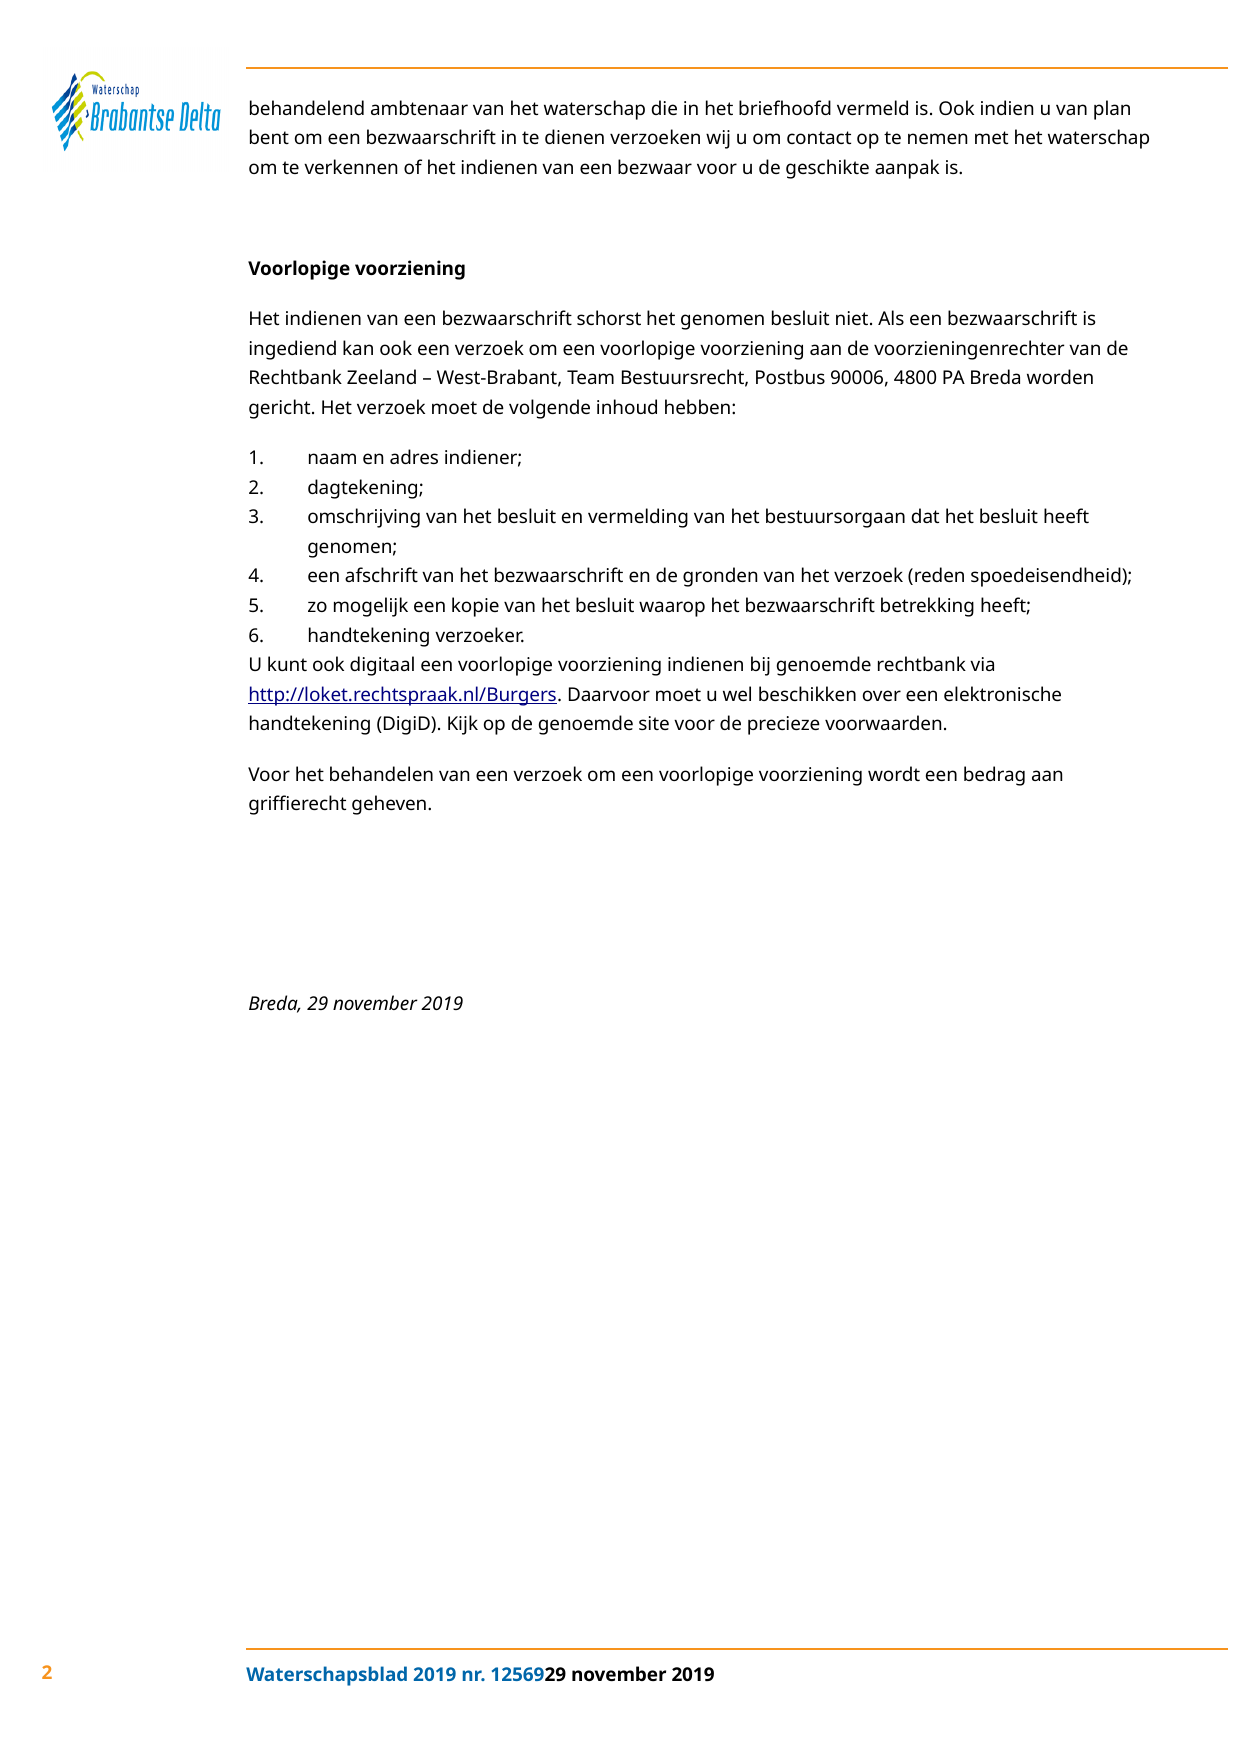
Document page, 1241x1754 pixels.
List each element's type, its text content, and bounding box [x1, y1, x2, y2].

picture [41, 47, 231, 172]
text Voor het behandelen van een verzoek om een voorlopige voorziening wordt een bedrag aan griffierecht geheven. [248, 761, 1152, 816]
text U kunt ook digitaal een voorlopige voorziening indienen bij genoemde rechtbank via http://loket.rechtspraak.nl/Burgers. Daarvoor moet u wel beschikken over een elektronische handtekening (DigiD). Kijk op de genoemde site voor de precieze voorwaarden. [248, 651, 1152, 736]
text Voorlopige voorziening [248, 255, 1152, 281]
list omschrijving van het besluit en vermelding van het bestuursorgaan dat het besluit heeft genomen; [248, 503, 1152, 559]
text Het indienen van een bezwaarschrift schorst het genomen besluit niet. Als een bezwaarschrift is ingediend kan ook een verzoek om een voorlopige voorziening aan de voorzieningenrechter van de Rechtbank Zeeland – West-Brabant, Team Bestuursrecht, Postbus 90006, 4800 PA Breda worden gericht. Het verzoek moet de volgende inhoud hebben: [248, 305, 1152, 420]
list naam en adres indiener; [248, 444, 1152, 470]
list zo mogelijk een kopie van het besluit waarop het bezwaarschrift betrekking heeft; [248, 592, 1152, 618]
list een afschrift van het bezwaarschrift en de gronden van het verzoek (reden spoedeisendheid); [248, 563, 1152, 588]
list dagtekening; [248, 474, 1152, 500]
text Breda, 29 november 2019 [248, 990, 1152, 1015]
list handtekening verzoeker. [248, 622, 1152, 648]
text behandelend ambtenaar van het waterschap die in het briefhoofd vermeld is. Ook indien u van plan bent om een bezwaarschrift in te dienen verzoeken wij u om contact op te nemen met het waterschap om te verkennen of het indienen van een bezwaar voor u de geschikte aanpak is. [248, 95, 1152, 180]
